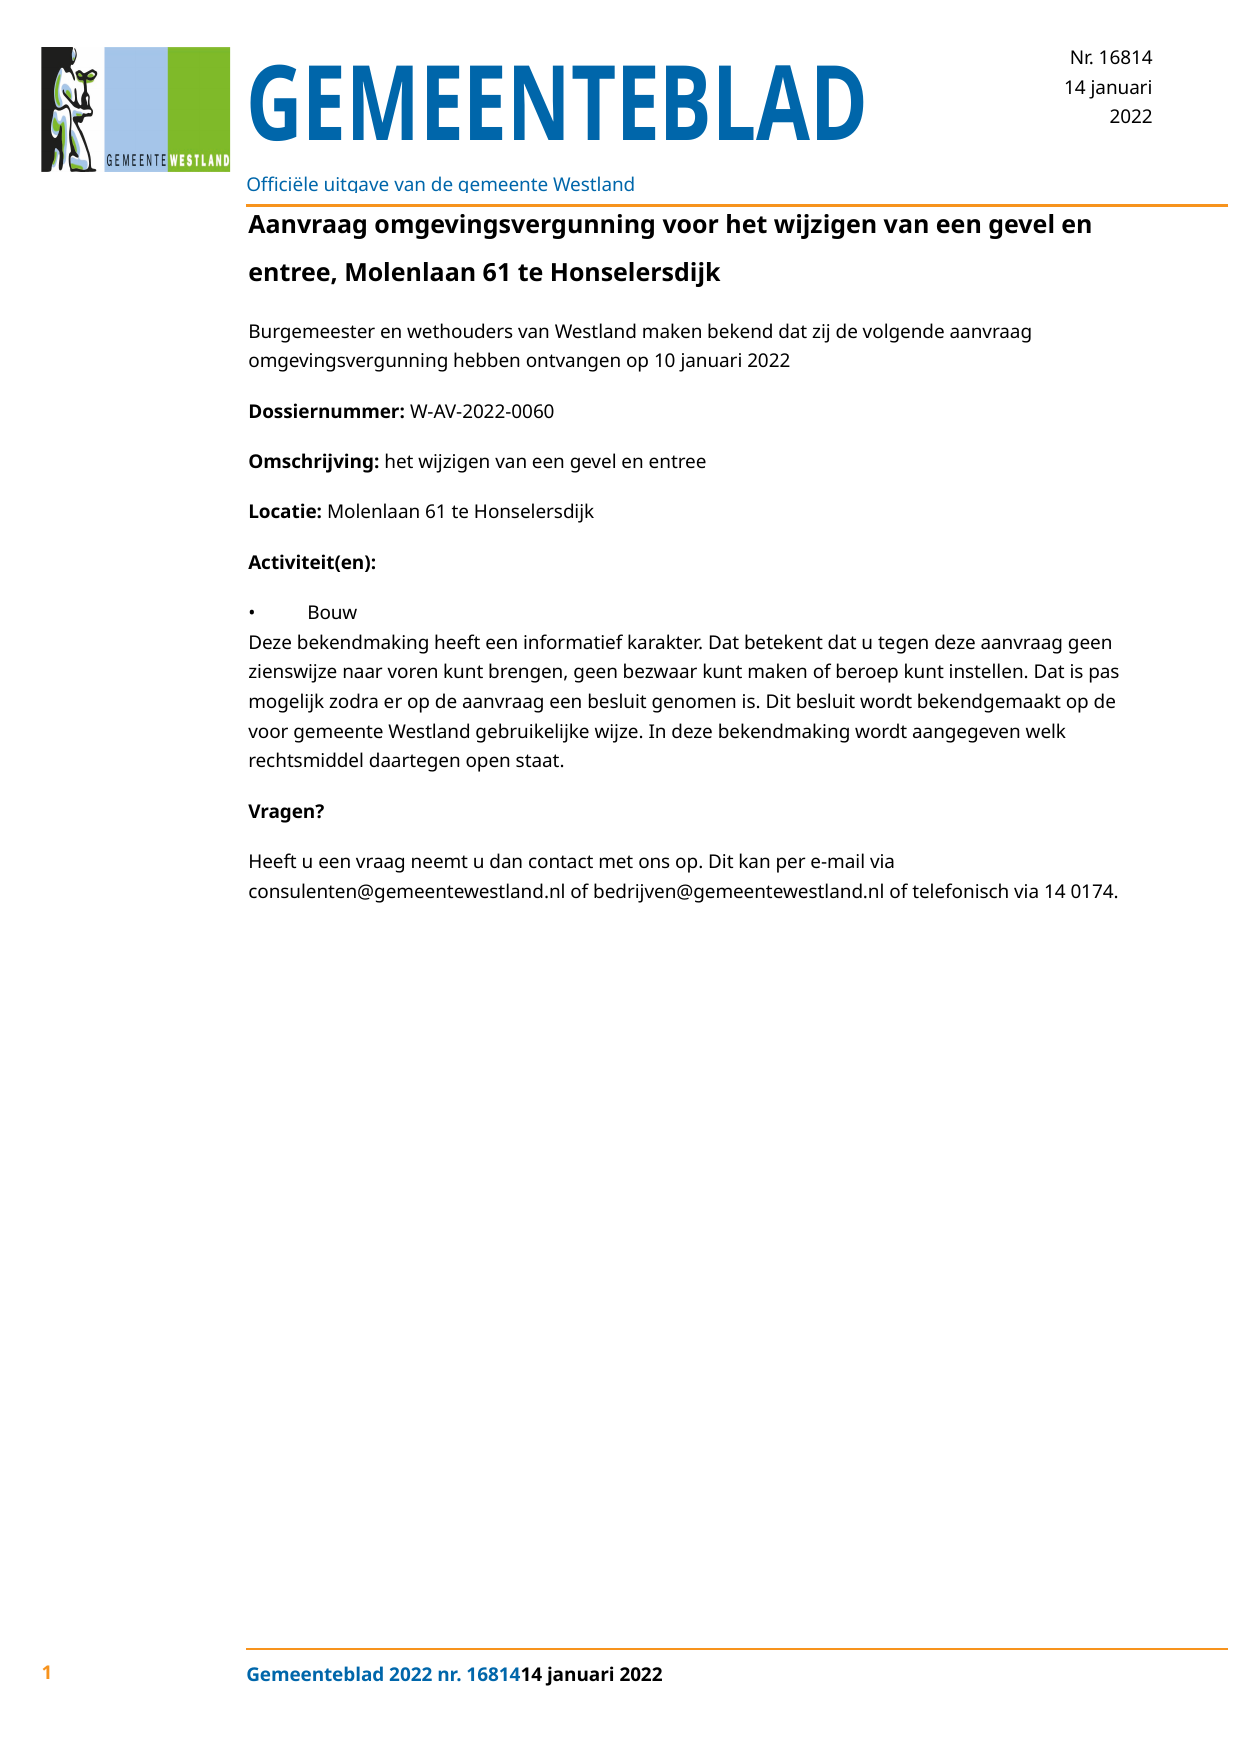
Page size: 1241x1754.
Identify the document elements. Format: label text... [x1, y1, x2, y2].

picture [41, 47, 231, 172]
text Deze bekendmaking heeft een informatief karakter. Dat betekent dat u tegen deze aanvraag geen zienswijze naar voren kunt brengen, geen bezwaar kunt maken of beroep kunt instellen. Dat is pas mogelijk zodra er op de aanvraag een besluit genomen is. Dit besluit wordt bekendgemaakt op de voor gemeente Westland gebruikelijke wijze. In deze bekendmaking wordt aangegeven welk rechtsmiddel daartegen open staat. [248, 629, 1152, 773]
text Dossiernummer: W-AV-2022-0060 [248, 398, 1152, 424]
text Omschrijving: het wijzigen van een gevel en entree [248, 448, 1152, 474]
text Vragen? [248, 798, 1152, 824]
text Locatie: Molenlaan 61 te Honselersdijk [248, 499, 1152, 524]
text Burgemeester en wethouders van Westland maken bekend dat zij de volgende aanvraag omgevingsvergunning hebben ontvangen op 10 januari 2022 [248, 318, 1152, 373]
text Activiteit(en): [248, 549, 1152, 575]
text Heeft u een vraag neemt u dan contact met ons op. Dit kan per e-mail via consulenten@gemeentewestland.nl of bedrijven@gemeentewestland.nl of telefonisch via 14 0174. [248, 848, 1152, 904]
list Bouw [248, 599, 1152, 625]
text Aanvraag omgevingsvergunning voor het wijzigen van een gevel en entree, Molenlaan 61 te Honselersdijk [248, 207, 1152, 288]
